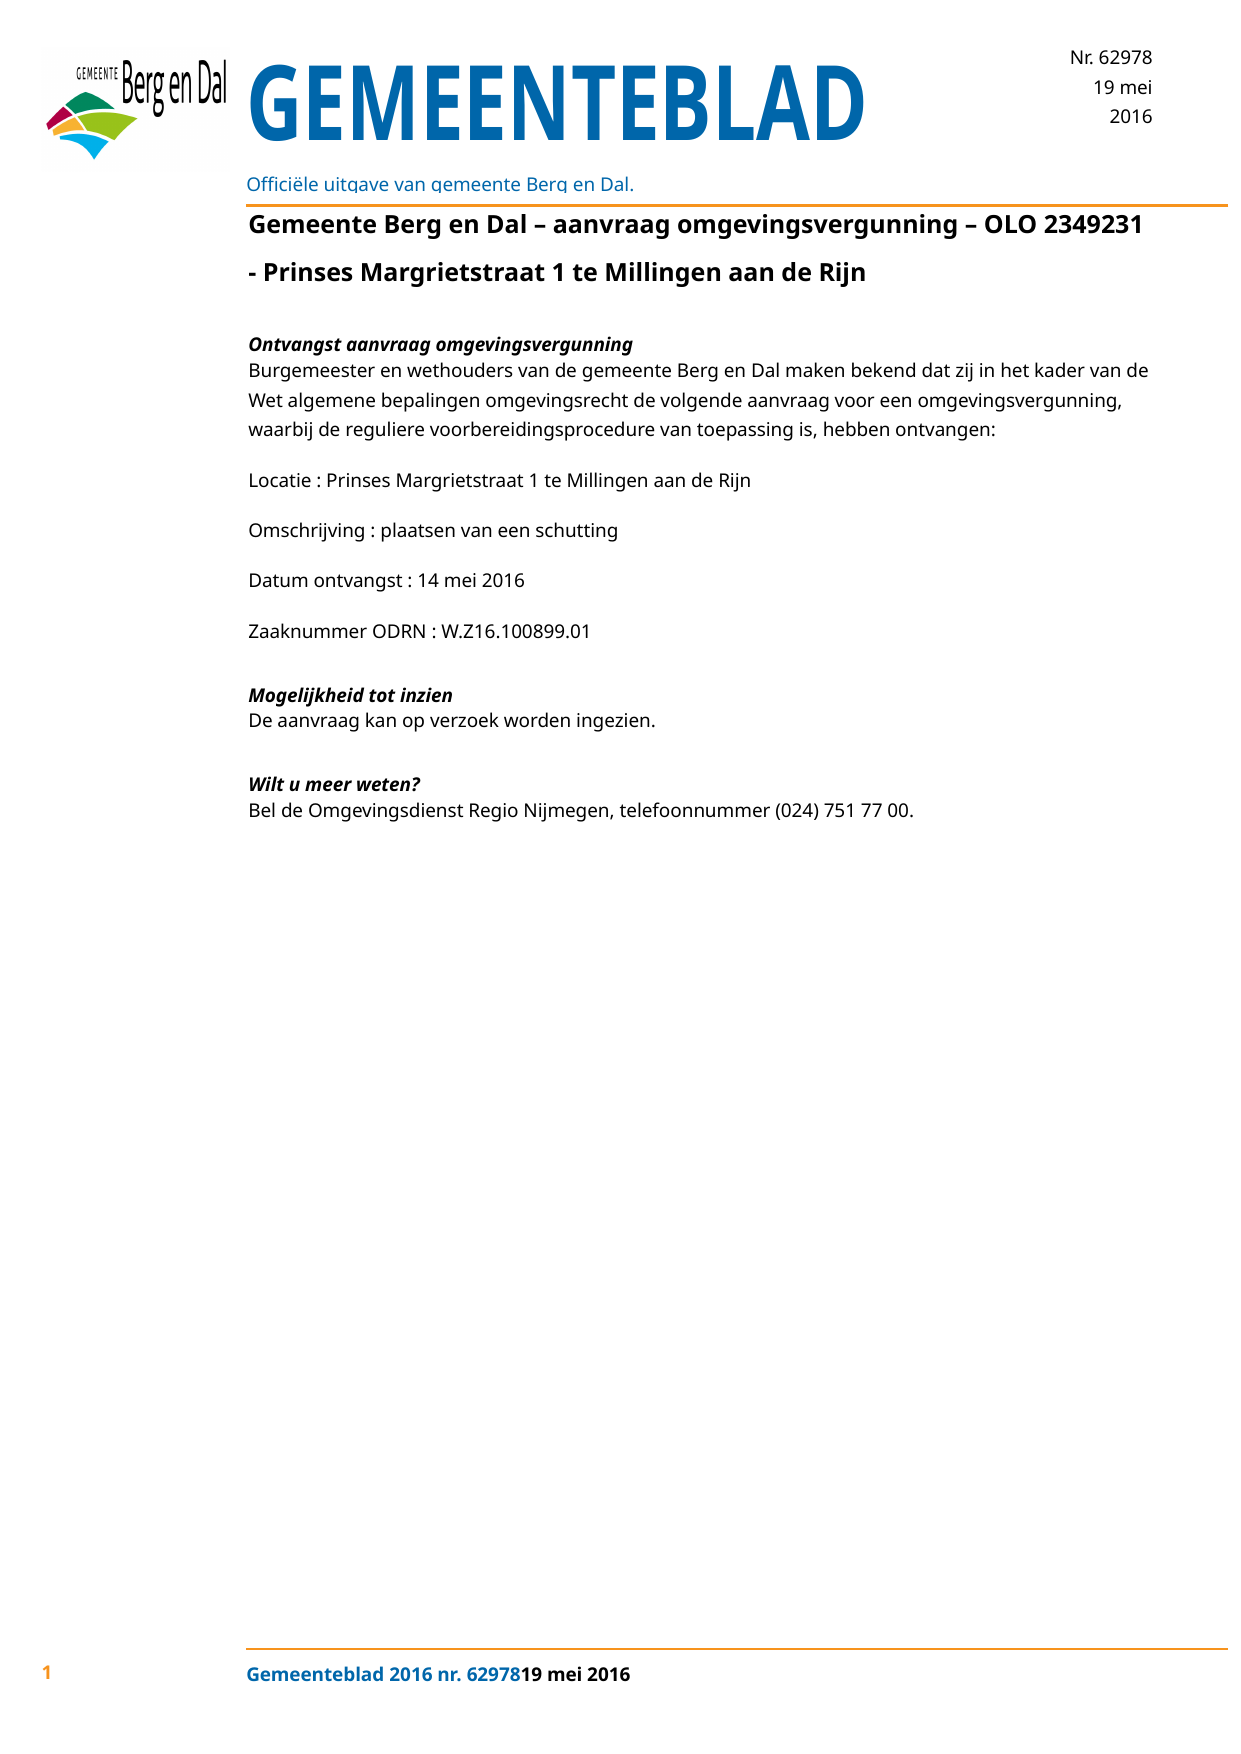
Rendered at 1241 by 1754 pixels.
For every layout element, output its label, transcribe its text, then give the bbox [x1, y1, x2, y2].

text Wilt u meer weten? [248, 772, 1152, 797]
text Zaaknummer ODRN : W.Z16.100899.01 [248, 618, 1152, 644]
text Ontvangst aanvraag omgevingsvergunning [248, 331, 1152, 357]
text Bel de Omgevingsdienst Regio Nijmegen, telefoonnummer (024) 751 77 00. [248, 797, 1152, 823]
text Locatie : Prinses Margrietstraat 1 te Millingen aan de Rijn [248, 467, 1152, 492]
text Gemeente Berg en Dal – aanvraag omgevingsvergunning – OLO 2349231 - Prinses Margrietstraat 1 te Millingen aan de Rijn [248, 207, 1152, 288]
text De aanvraag kan op verzoek worden ingezien. [248, 708, 1152, 733]
text Burgemeester en wethouders van de gemeente Berg en Dal maken bekend dat zij in het kader van de Wet algemene bepalingen omgevingsrecht de volgende aanvraag voor een omgevingsvergunning, waarbij de reguliere voorbereidingsprocedure van toepassing is, hebben ontvangen: [248, 357, 1152, 442]
text Omschrijving : plaatsen van een schutting [248, 517, 1152, 543]
text Datum ontvangst : 14 mei 2016 [248, 568, 1152, 593]
picture [41, 47, 231, 172]
text Mogelijkheid tot inzien [248, 682, 1152, 708]
